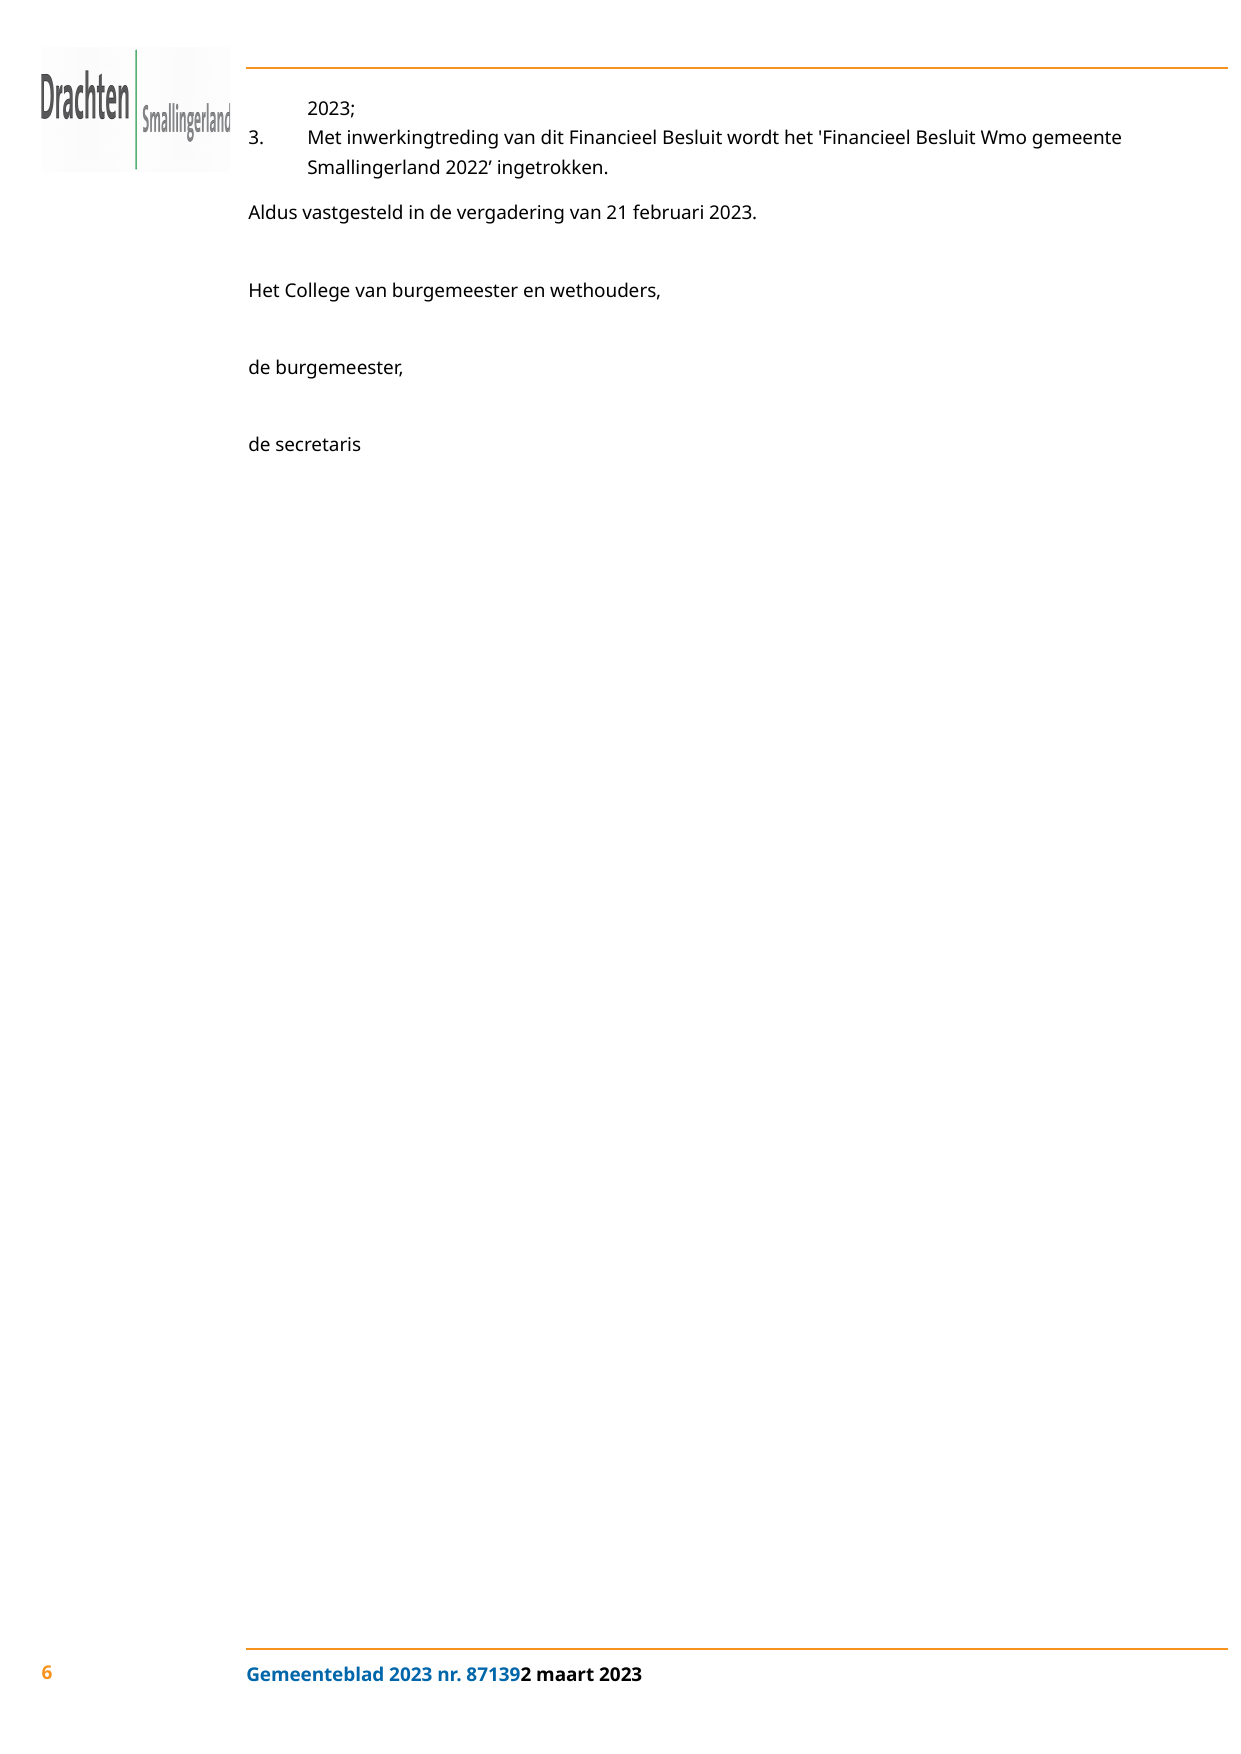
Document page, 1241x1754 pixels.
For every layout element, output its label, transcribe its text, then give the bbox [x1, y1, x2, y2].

text de burgemeester, [248, 354, 1152, 380]
list Met inwerkingtreding van dit Financieel Besluit wordt het 'Financieel Besluit Wmo gemeente Smallingerland 2022’ ingetrokken. [248, 124, 1152, 180]
text Aldus vastgesteld in de vergadering van 21 februari 2023. [248, 199, 1152, 225]
text Het College van burgemeester en wethouders, [248, 277, 1152, 302]
list 2023; [248, 95, 1152, 121]
text de secretaris [248, 431, 1152, 457]
picture [41, 47, 231, 172]
